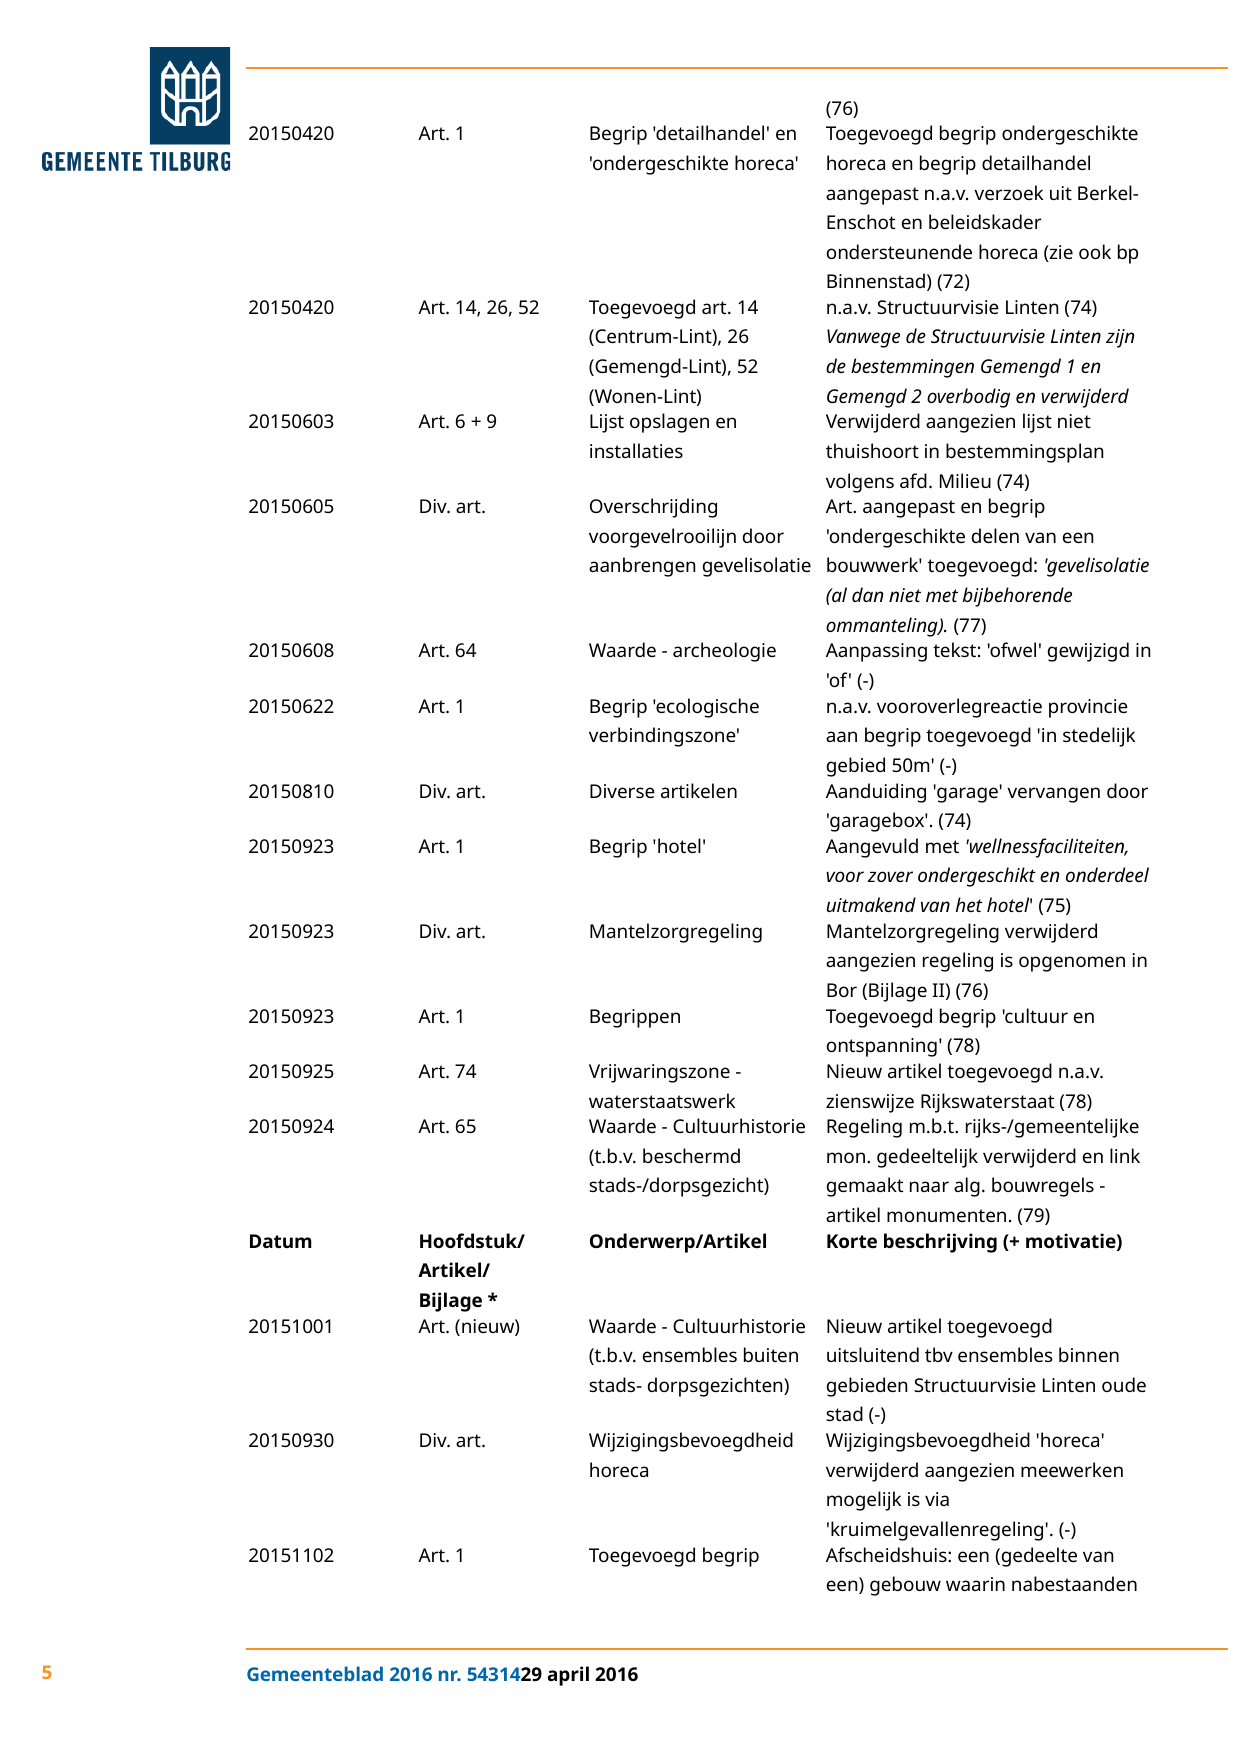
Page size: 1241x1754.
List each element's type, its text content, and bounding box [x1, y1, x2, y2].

table_cell n.a.v. Structuurvisie Linten (74) Vanwege de Structuurvisie Linten zijn de bestemmingen Gemengd 1 en Gemengd 2 overbodig en verwijderd [826, 294, 1152, 409]
table_cell Waarde - Cultuurhistorie (t.b.v. beschermd stads-/dorpsgezicht) [589, 1114, 826, 1228]
table_cell Begrippen [589, 1003, 826, 1058]
table_cell Vrijwaringszone - waterstaatswerk [589, 1058, 826, 1113]
table_cell Art. (nieuw) [418, 1313, 589, 1427]
table_cell Waarde - Cultuurhistorie (t.b.v. ensembles buiten stads- dorpsgezichten) [589, 1313, 826, 1427]
table_cell Toegevoegd begrip ondergeschikte horeca en begrip detailhandel aangepast n.a.v. verzoek uit Berkel-Enschot en beleidskader ondersteunende horeca (zie ook bp Binnenstad) (72) [826, 121, 1152, 294]
table_cell Art. 64 [418, 638, 589, 693]
table_cell 20151102 [248, 1542, 418, 1597]
table_cell (76) [826, 95, 1152, 121]
table_cell 20150923 [248, 918, 418, 1003]
table_cell Datum [248, 1228, 418, 1313]
table_cell Div. art. [418, 918, 589, 1003]
table_cell 20150923 [248, 1003, 418, 1058]
table_cell Korte beschrijving (+ motivatie) [826, 1228, 1152, 1313]
table_cell Toegevoegd begrip 'cultuur en ontspanning' (78) [826, 1003, 1152, 1058]
table_cell Overschrijding voorgevelrooilijn door aanbrengen gevelisolatie [589, 494, 826, 638]
table_cell 20150923 [248, 833, 418, 918]
picture [41, 47, 231, 172]
table_cell Nieuw artikel toegevoegd uitsluitend tbv ensembles binnen gebieden Structuurvisie Linten oude stad (-) [826, 1313, 1152, 1427]
table_cell [589, 95, 826, 121]
table_cell 20150930 [248, 1428, 418, 1542]
table_cell 20150608 [248, 638, 418, 693]
table_cell Toegevoegd art. 14 (Centrum-Lint), 26 (Gemengd-Lint), 52 (Wonen-Lint) [589, 294, 826, 409]
table_cell 20150420 [248, 121, 418, 294]
table_cell 20150603 [248, 409, 418, 493]
table_cell n.a.v. vooroverlegreactie provincie aan begrip toegevoegd 'in stedelijk gebied 50m' (-) [826, 693, 1152, 778]
table_cell Afscheidshuis: een (gedeelte van een) gebouw waarin nabestaanden [826, 1542, 1152, 1597]
table_cell 20151001 [248, 1313, 418, 1427]
table_cell Diverse artikelen [589, 778, 826, 833]
table_cell 20150605 [248, 494, 418, 638]
table_cell 20150622 [248, 693, 418, 778]
table_cell Begrip 'detailhandel' en 'ondergeschikte horeca' [589, 121, 826, 294]
table_cell Art. 6 + 9 [418, 409, 589, 493]
table_cell 20150420 [248, 294, 418, 409]
table_cell [418, 95, 589, 121]
table_cell Art. 1 [418, 121, 589, 294]
table_cell Aanduiding 'garage' vervangen door 'garagebox'. (74) [826, 778, 1152, 833]
table_cell Nieuw artikel toegevoegd n.a.v. zienswijze Rijkswaterstaat (78) [826, 1058, 1152, 1113]
table_cell Art. 74 [418, 1058, 589, 1113]
table_cell Wijzigingsbevoegdheid 'horeca' verwijderd aangezien meewerken mogelijk is via 'kruimelgevallenregeling'. (-) [826, 1428, 1152, 1542]
table_cell Toegevoegd begrip [589, 1542, 826, 1597]
table_cell Art. 1 [418, 1542, 589, 1597]
table_cell Begrip 'ecologische verbindingszone' [589, 693, 826, 778]
table_cell Aanpassing tekst: 'ofwel' gewijzigd in 'of' (-) [826, 638, 1152, 693]
table_cell Art. 1 [418, 833, 589, 918]
table_cell Mantelzorgregeling verwijderd aangezien regeling is opgenomen in Bor (Bijlage II) (76) [826, 918, 1152, 1003]
table_cell Onderwerp/Artikel [589, 1228, 826, 1313]
table_cell Begrip 'hotel' [589, 833, 826, 918]
table_cell Mantelzorgregeling [589, 918, 826, 1003]
table_cell Lijst opslagen en installaties [589, 409, 826, 493]
table_cell Hoofdstuk/Artikel/ Bijlage * [418, 1228, 589, 1313]
table_cell Art. 65 [418, 1114, 589, 1228]
table_cell Art. 1 [418, 693, 589, 778]
table_cell Div. art. [418, 1428, 589, 1542]
table_cell 20150924 [248, 1114, 418, 1228]
table_cell Div. art. [418, 778, 589, 833]
table_cell Art. 1 [418, 1003, 589, 1058]
table_cell Div. art. [418, 494, 589, 638]
table_cell 20150925 [248, 1058, 418, 1113]
table_cell [248, 95, 418, 121]
table_cell Verwijderd aangezien lijst niet thuishoort in bestemmingsplan volgens afd. Milieu (74) [826, 409, 1152, 493]
table_cell Art. aangepast en begrip 'ondergeschikte delen van een bouwwerk' toegevoegd: 'gevelisolatie (al dan niet met bijbehorende ommanteling). (77) [826, 494, 1152, 638]
table_cell Wijzigingsbevoegdheid horeca [589, 1428, 826, 1542]
table_cell Regeling m.b.t. rijks-/gemeentelijke mon. gedeeltelijk verwijderd en link gemaakt naar alg. bouwregels - artikel monumenten. (79) [826, 1114, 1152, 1228]
table_cell Aangevuld met 'wellnessfaciliteiten, voor zover ondergeschikt en onderdeel uitmakend van het hotel' (75) [826, 833, 1152, 918]
table_cell 20150810 [248, 778, 418, 833]
table_cell Waarde - archeologie [589, 638, 826, 693]
table_cell Art. 14, 26, 52 [418, 294, 589, 409]
